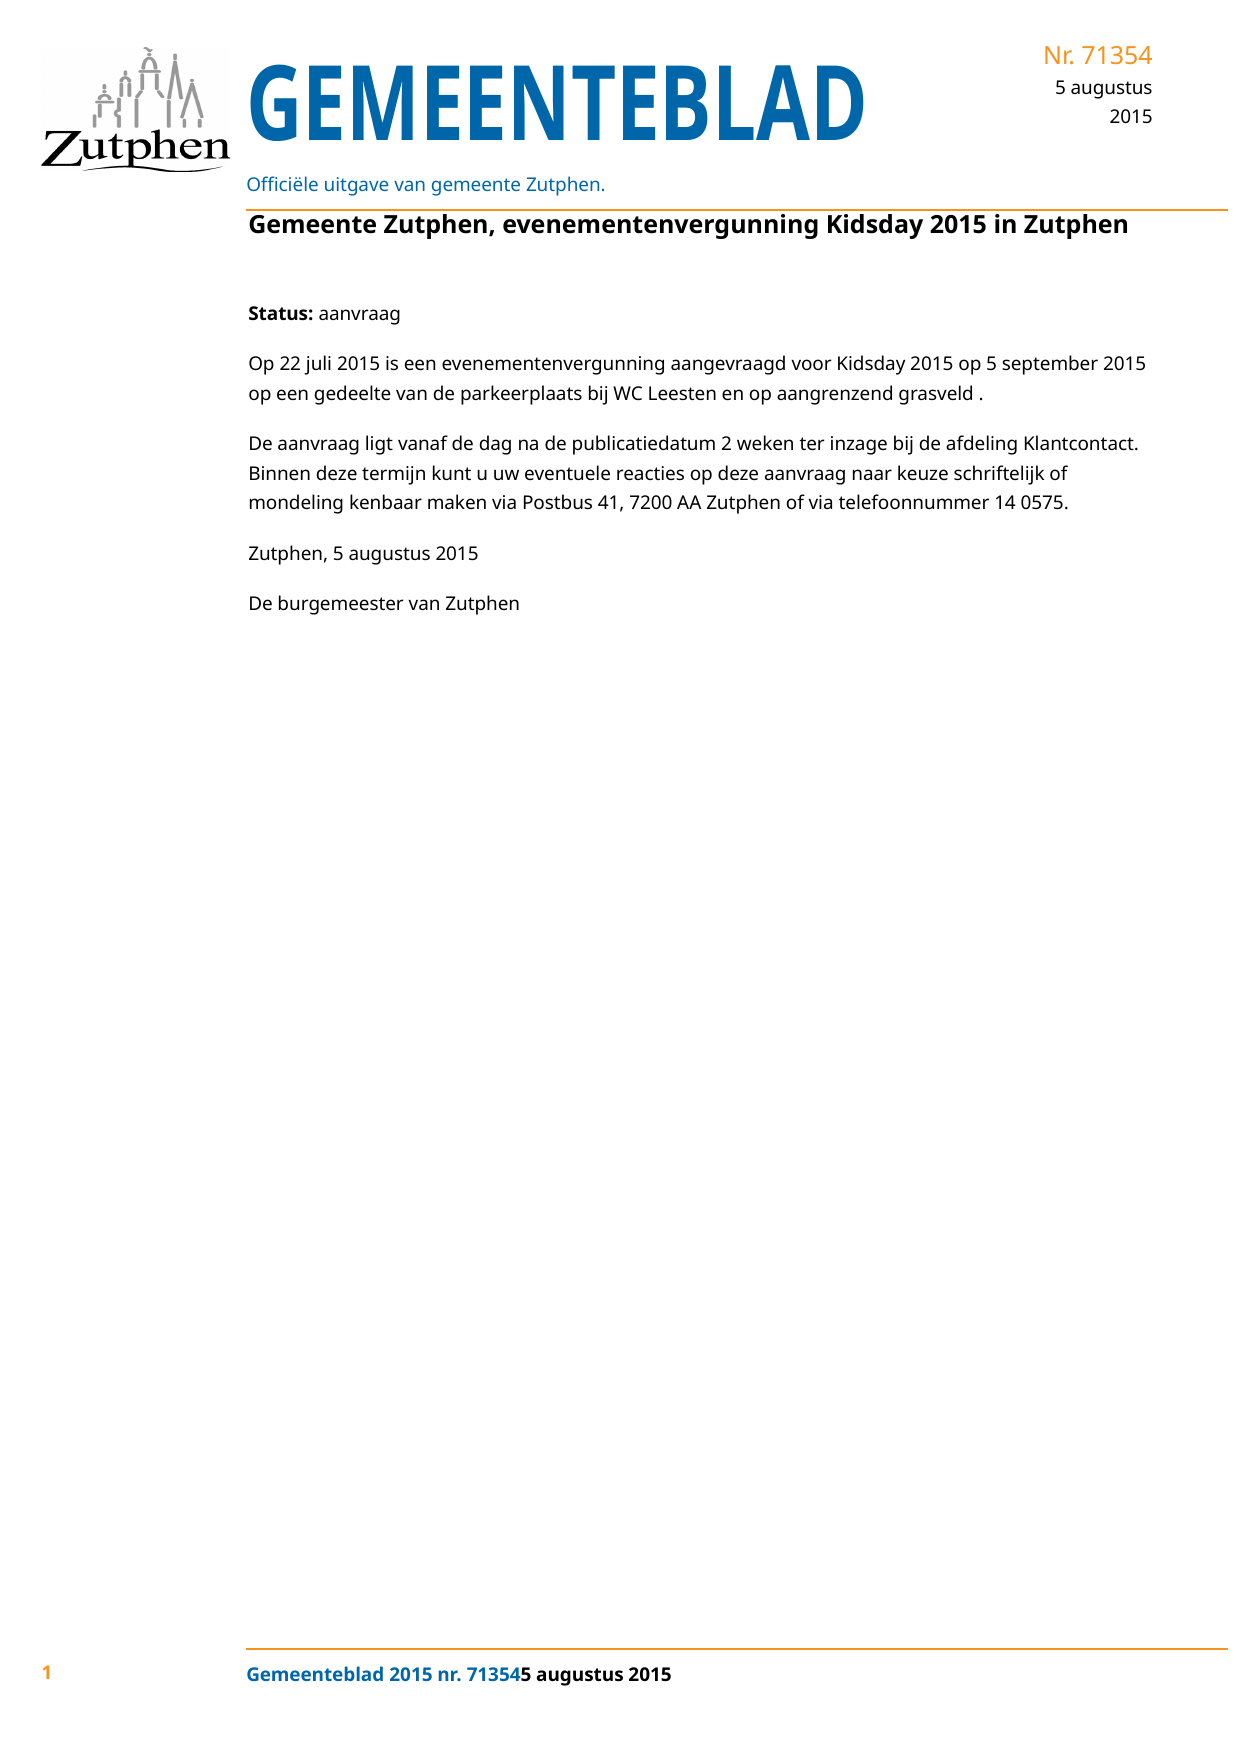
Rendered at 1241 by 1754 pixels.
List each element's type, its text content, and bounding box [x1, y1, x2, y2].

text Status: aanvraag [248, 300, 1152, 326]
text De burgemeester van Zutphen [248, 590, 1152, 616]
text Op 22 juli 2015 is een evenementenvergunning aangevraagd voor Kidsday 2015 op 5 september 2015 op een gedeelte van de parkeerplaats bij WC Leesten en op aangrenzend grasveld . [248, 350, 1152, 406]
text Zutphen, 5 augustus 2015 [248, 540, 1152, 566]
picture [41, 47, 231, 172]
text De aanvraag ligt vanaf de dag na de publicatiedatum 2 weken ter inzage bij de afdeling Klantcontact. Binnen deze termijn kunt u uw eventuele reacties op deze aanvraag naar keuze schriftelijk of mondeling kenbaar maken via Postbus 41, 7200 AA Zutphen of via telefoonnummer 14 0575. [248, 430, 1152, 515]
text Gemeente Zutphen, evenementenvergunning Kidsday 2015 in Zutphen [248, 211, 1152, 241]
